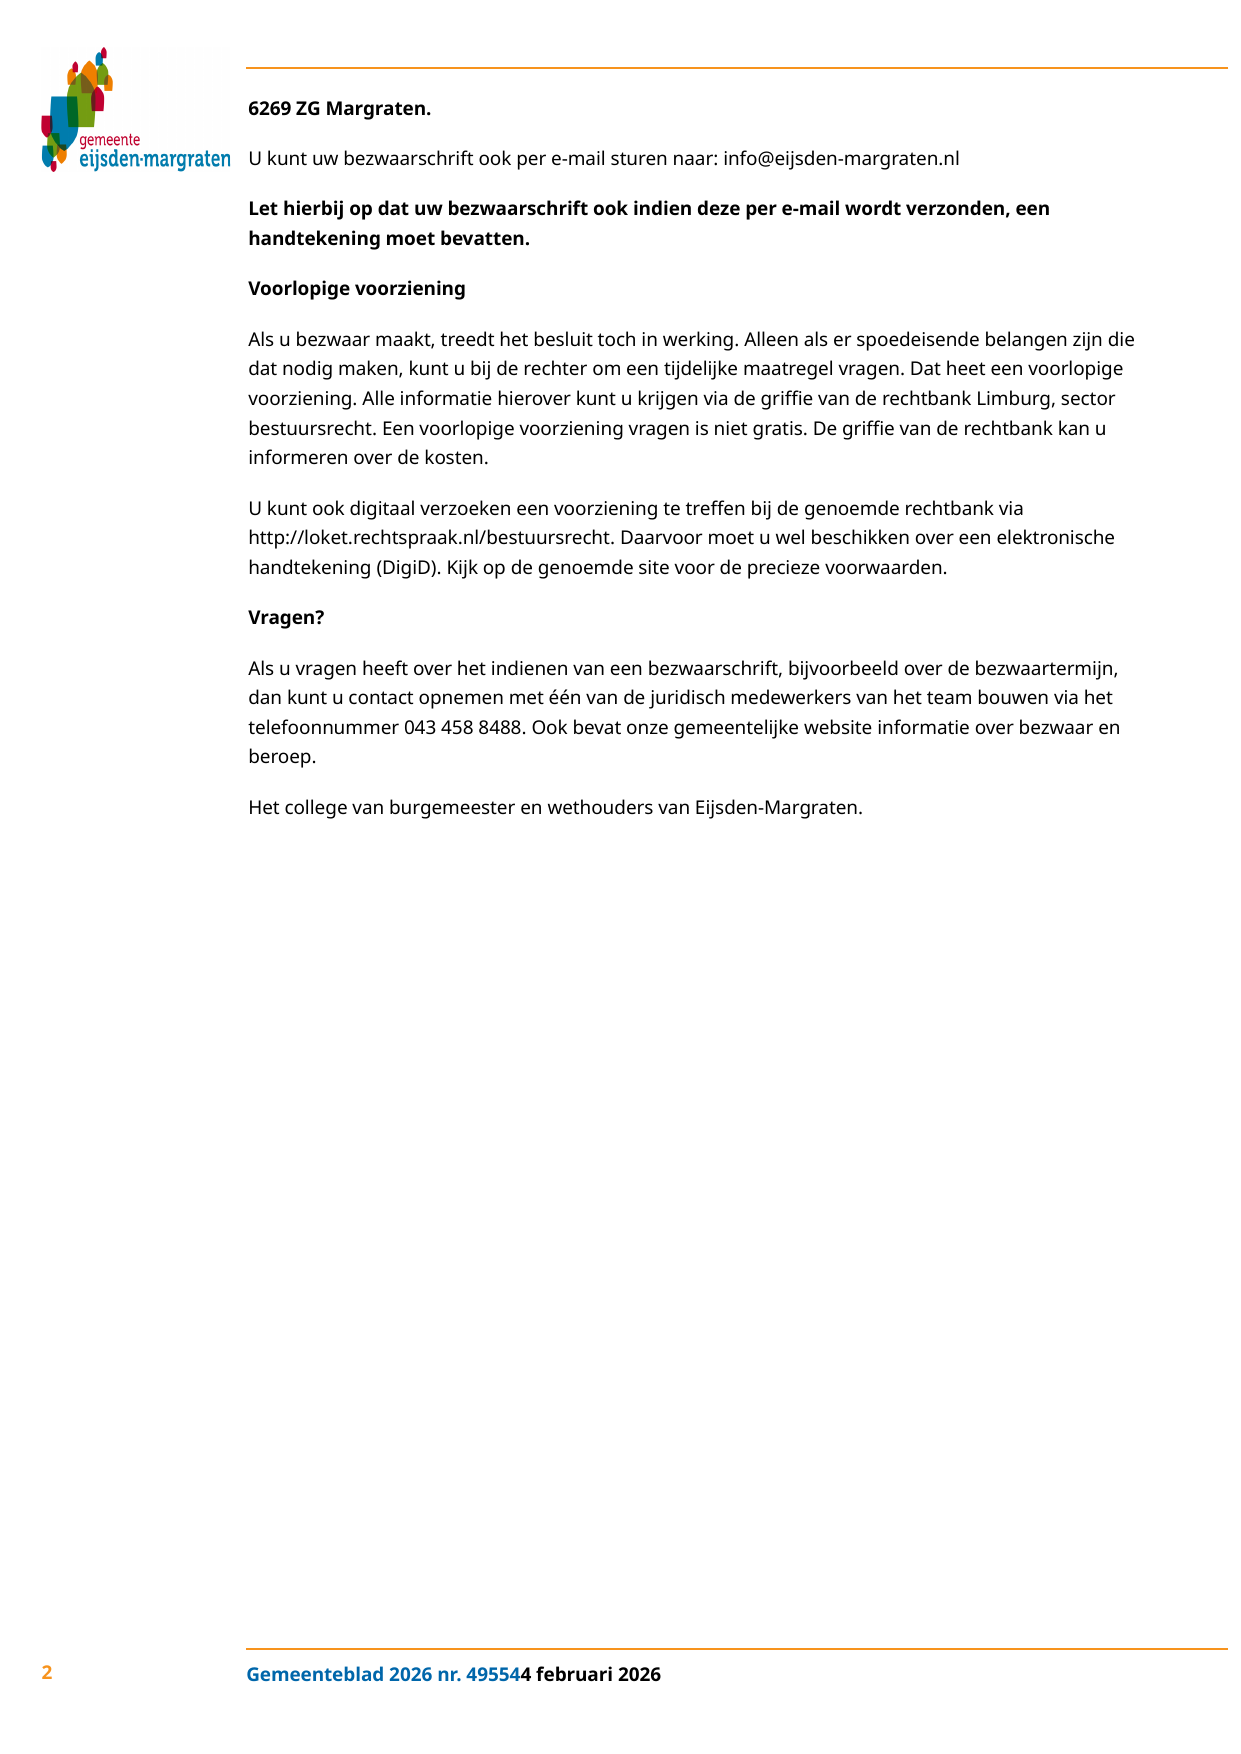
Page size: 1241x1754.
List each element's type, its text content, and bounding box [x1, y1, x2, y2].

text Let hierbij op dat uw bezwaarschrift ook indien deze per e-mail wordt verzonden, een handtekening moet bevatten. [248, 196, 1152, 251]
text U kunt ook digitaal verzoeken een voorziening te treffen bij de genoemde rechtbank via http://loket.rechtspraak.nl/bestuursrecht. Daarvoor moet u wel beschikken over een elektronische handtekening (DigiD). Kijk op de genoemde site voor de precieze voorwaarden. [248, 495, 1152, 580]
text Voorlopige voorziening [248, 276, 1152, 301]
text 6269 ZG Margraten. [248, 95, 1152, 121]
picture [41, 47, 231, 172]
text Het college van burgemeester en wethouders van Eijsden-Margraten. [248, 794, 1152, 820]
text Vragen? [248, 604, 1152, 630]
text U kunt uw bezwaarschrift ook per e-mail sturen naar: info@eijsden-margraten.nl [248, 145, 1152, 171]
text Als u vragen heeft over het indienen van een bezwaarschrift, bijvoorbeeld over de bezwaartermijn, dan kunt u contact opnemen met één van de juridisch medewerkers van het team bouwen via het telefoonnummer 043 458 8488. Ook bevat onze gemeentelijke website informatie over bezwaar en beroep. [248, 655, 1152, 769]
text Als u bezwaar maakt, treedt het besluit toch in werking. Alleen als er spoedeisende belangen zijn die dat nodig maken, kunt u bij de rechter om een tijdelijke maatregel vragen. Dat heet een voorlopige voorziening. Alle informatie hierover kunt u krijgen via de griffie van de rechtbank Limburg, sector bestuursrecht. Een voorlopige voorziening vragen is niet gratis. De griffie van de rechtbank kan u informeren over de kosten. [248, 326, 1152, 470]
